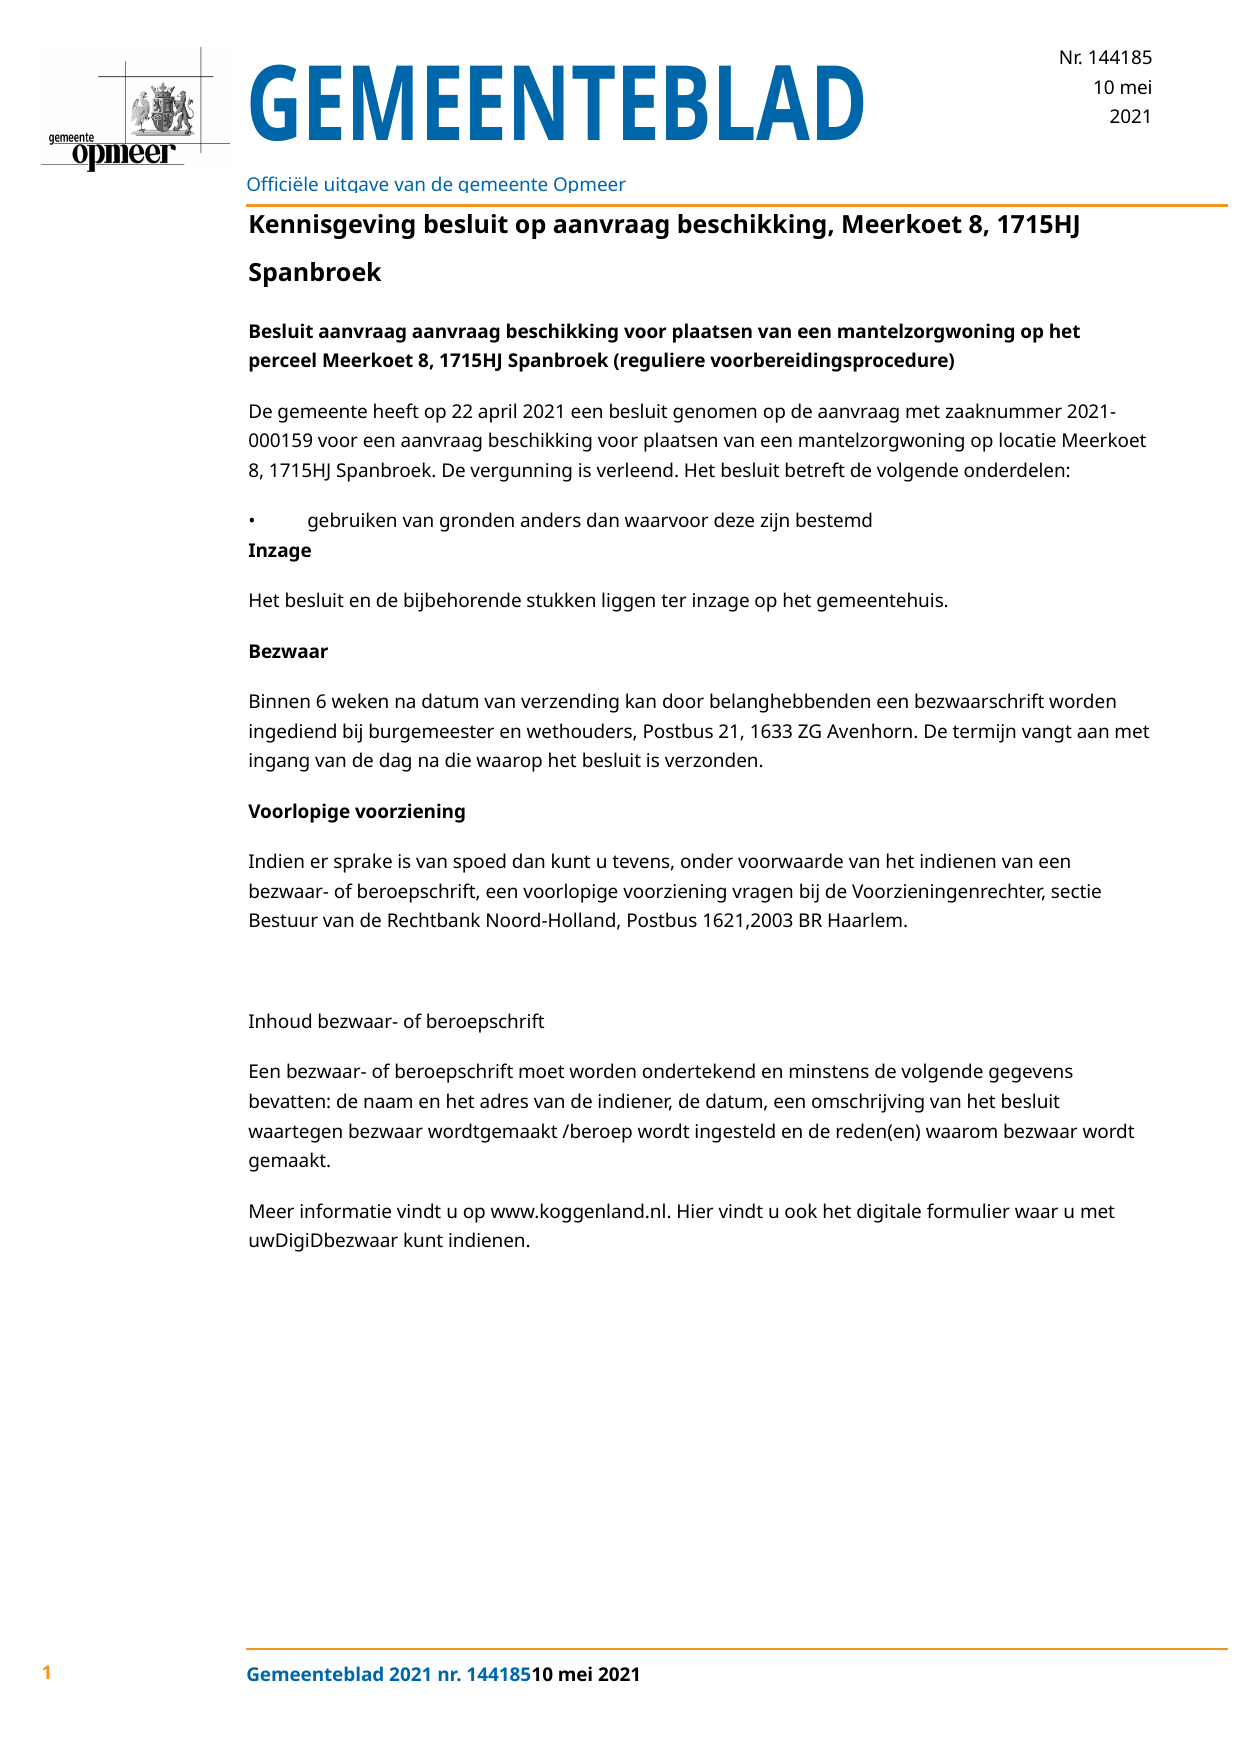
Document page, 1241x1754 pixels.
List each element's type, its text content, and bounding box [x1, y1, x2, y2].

picture [41, 47, 231, 172]
text Indien er sprake is van spoed dan kunt u tevens, onder voorwaarde van het indienen van een bezwaar- of beroepschrift, een voorlopige voorziening vragen bij de Voorzieningenrechter, sectie Bestuur van de Rechtbank Noord-Holland, Postbus 1621,2003 BR Haarlem. [248, 848, 1152, 933]
text Besluit aanvraag aanvraag beschikking voor plaatsen van een mantelzorgwoning op het perceel Meerkoet 8, 1715HJ Spanbroek (reguliere voorbereidingsprocedure) [248, 318, 1152, 373]
text Meer informatie vindt u op www.koggenland.nl. Hier vindt u ook het digitale formulier waar u met uwDigiDbezwaar kunt indienen. [248, 1198, 1152, 1253]
text Bezwaar [248, 638, 1152, 664]
text Binnen 6 weken na datum van verzending kan door belanghebbenden een bezwaarschrift worden ingediend bij burgemeester en wethouders, Postbus 21, 1633 ZG Avenhorn. De termijn vangt aan met ingang van de dag na die waarop het besluit is verzonden. [248, 688, 1152, 773]
text Voorlopige voorziening [248, 798, 1152, 824]
text Een bezwaar- of beroepschrift moet worden ondertekend en minstens de volgende gegevens bevatten: de naam en het adres van de indiener, de datum, een omschrijving van het besluit waartegen bezwaar wordtgemaakt /beroep wordt ingesteld en de reden(en) waarom bezwaar wordt gemaakt. [248, 1059, 1152, 1173]
list gebruiken van gronden anders dan waarvoor deze zijn bestemd [248, 507, 1152, 533]
text Inzage [248, 537, 1152, 563]
text De gemeente heeft op 22 april 2021 een besluit genomen op de aanvraag met zaaknummer 2021-000159 voor een aanvraag beschikking voor plaatsen van een mantelzorgwoning op locatie Meerkoet 8, 1715HJ Spanbroek. De vergunning is verleend. Het besluit betreft de volgende onderdelen: [248, 398, 1152, 483]
text Kennisgeving besluit op aanvraag beschikking, Meerkoet 8, 1715HJ Spanbroek [248, 207, 1152, 288]
text Het besluit en de bijbehorende stukken liggen ter inzage op het gemeentehuis. [248, 587, 1152, 613]
text Inhoud bezwaar- of beroepschrift [248, 1008, 1152, 1034]
